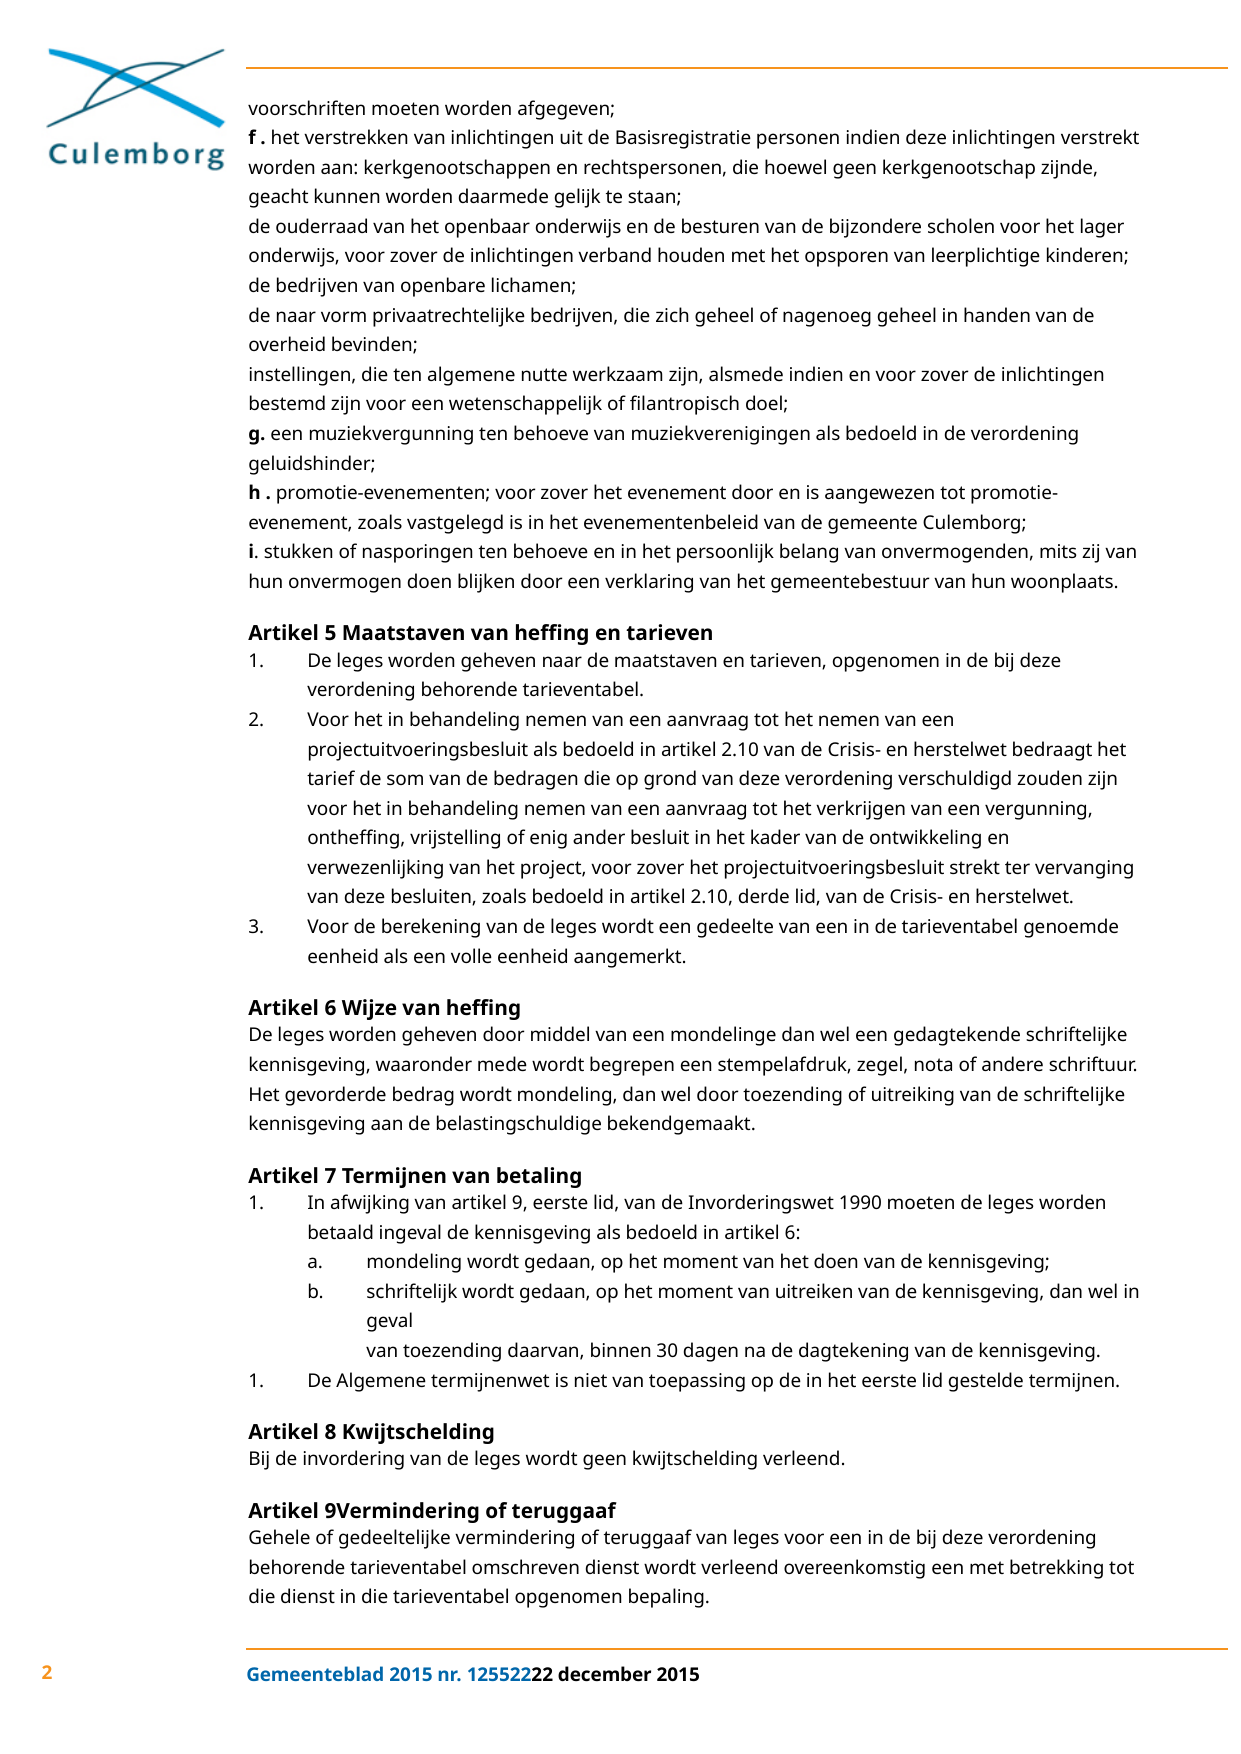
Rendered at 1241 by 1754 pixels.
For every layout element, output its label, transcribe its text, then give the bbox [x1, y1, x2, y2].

text Artikel 8 Kwijtschelding [248, 1417, 1152, 1446]
picture [41, 47, 231, 172]
text Artikel 9Vermindering of teruggaaf [248, 1496, 1152, 1524]
list Voor het in behandeling nemen van een aanvraag tot het nemen van een projectuitvoeringsbesluit als bedoeld in artikel 2.10 van de Crisis- en herstelwet bedraagt het tarief de som van de bedragen die op grond van deze verordening verschuldigd zouden zijn voor het in behandeling nemen van een aanvraag tot het verkrijgen van een vergunning, ontheffing, vrijstelling of enig ander besluit in het kader van de ontwikkeling en verwezenlijking van het project, voor zover het projectuitvoeringsbesluit strekt ter vervanging van deze besluiten, zoals bedoeld in artikel 2.10, derde lid, van de Crisis- en herstelwet. [248, 706, 1152, 909]
list van toezending daarvan, binnen 30 dagen na de dagtekening van de kennisgeving. [307, 1337, 1152, 1363]
text de bedrijven van openbare lichamen; [248, 272, 1152, 298]
text i. stukken of nasporingen ten behoeve en in het persoonlijk belang van onvermogenden, mits zij van hun onvermogen doen blijken door een verklaring van het gemeentebestuur van hun woonplaats. [248, 538, 1152, 594]
text Bij de invordering van de leges wordt geen kwijtschelding verleend. [248, 1446, 1152, 1471]
text De leges worden geheven door middel van een mondelinge dan wel een gedagtekende schriftelijke kennisgeving, waaronder mede wordt begrepen een stempelafdruk, zegel, nota of andere schriftuur. Het gevorderde bedrag wordt mondeling, dan wel door toezending of uitreiking van de schriftelijke kennisgeving aan de belastingschuldige bekendgemaakt. [248, 1022, 1152, 1136]
list De leges worden geheven naar de maatstaven en tarieven, opgenomen in de bij deze verordening behorende tarieventabel. [248, 647, 1152, 702]
list Voor de berekening van de leges wordt een gedeelte van een in de tarieventabel genoemde eenheid als een volle eenheid aangemerkt. [248, 913, 1152, 968]
text de naar vorm privaatrechtelijke bedrijven, die zich geheel of nagenoeg geheel in handen van de overheid bevinden; [248, 302, 1152, 357]
text instellingen, die ten algemene nutte werkzaam zijn, alsmede indien en voor zover de inlichtingen bestemd zijn voor een wetenschappelijk of filantropisch doel; [248, 361, 1152, 416]
text Gehele of gedeeltelijke vermindering of teruggaaf van leges voor een in de bij deze verordening behorende tarieventabel omschreven dienst wordt verleend overeenkomstig een met betrekking tot die dienst in die tarieventabel opgenomen bepaling. [248, 1524, 1152, 1609]
list schriftelijk wordt gedaan, op het moment van uitreiken van de kennisgeving, dan wel in geval [307, 1278, 1152, 1333]
text Artikel 7 Termijnen van betaling [248, 1161, 1152, 1189]
list De Algemene termijnenwet is niet van toepassing op de in het eerste lid gestelde termijnen. [248, 1367, 1152, 1392]
text g. een muziekvergunning ten behoeve van muziekverenigingen als bedoeld in de verordening geluidshinder; [248, 420, 1152, 476]
text Artikel 6 Wijze van heffing [248, 993, 1152, 1022]
text Artikel 5 Maatstaven van heffing en tarieven [248, 618, 1152, 647]
text f . het verstrekken van inlichtingen uit de Basisregistratie personen indien deze inlichtingen verstrekt worden aan: kerkgenootschappen en rechtspersonen, die hoewel geen kerkgenootschap zijnde, geacht kunnen worden daarmede gelijk te staan; [248, 124, 1152, 209]
text h . promotie-evenementen; voor zover het evenement door en is aangewezen tot promotie-evenement, zoals vastgelegd is in het evenementenbeleid van de gemeente Culemborg; [248, 479, 1152, 535]
text de ouderraad van het openbaar onderwijs en de besturen van de bijzondere scholen voor het lager onderwijs, voor zover de inlichtingen verband houden met het opsporen van leerplichtige kinderen; [248, 213, 1152, 268]
list In afwijking van artikel 9, eerste lid, van de Invorderingswet 1990 moeten de leges worden betaald ingeval de kennisgeving als bedoeld in artikel 6: [248, 1189, 1152, 1244]
text voorschriften moeten worden afgegeven; [248, 95, 1152, 121]
list mondeling wordt gedaan, op het moment van het doen van de kennisgeving; [307, 1248, 1152, 1274]
